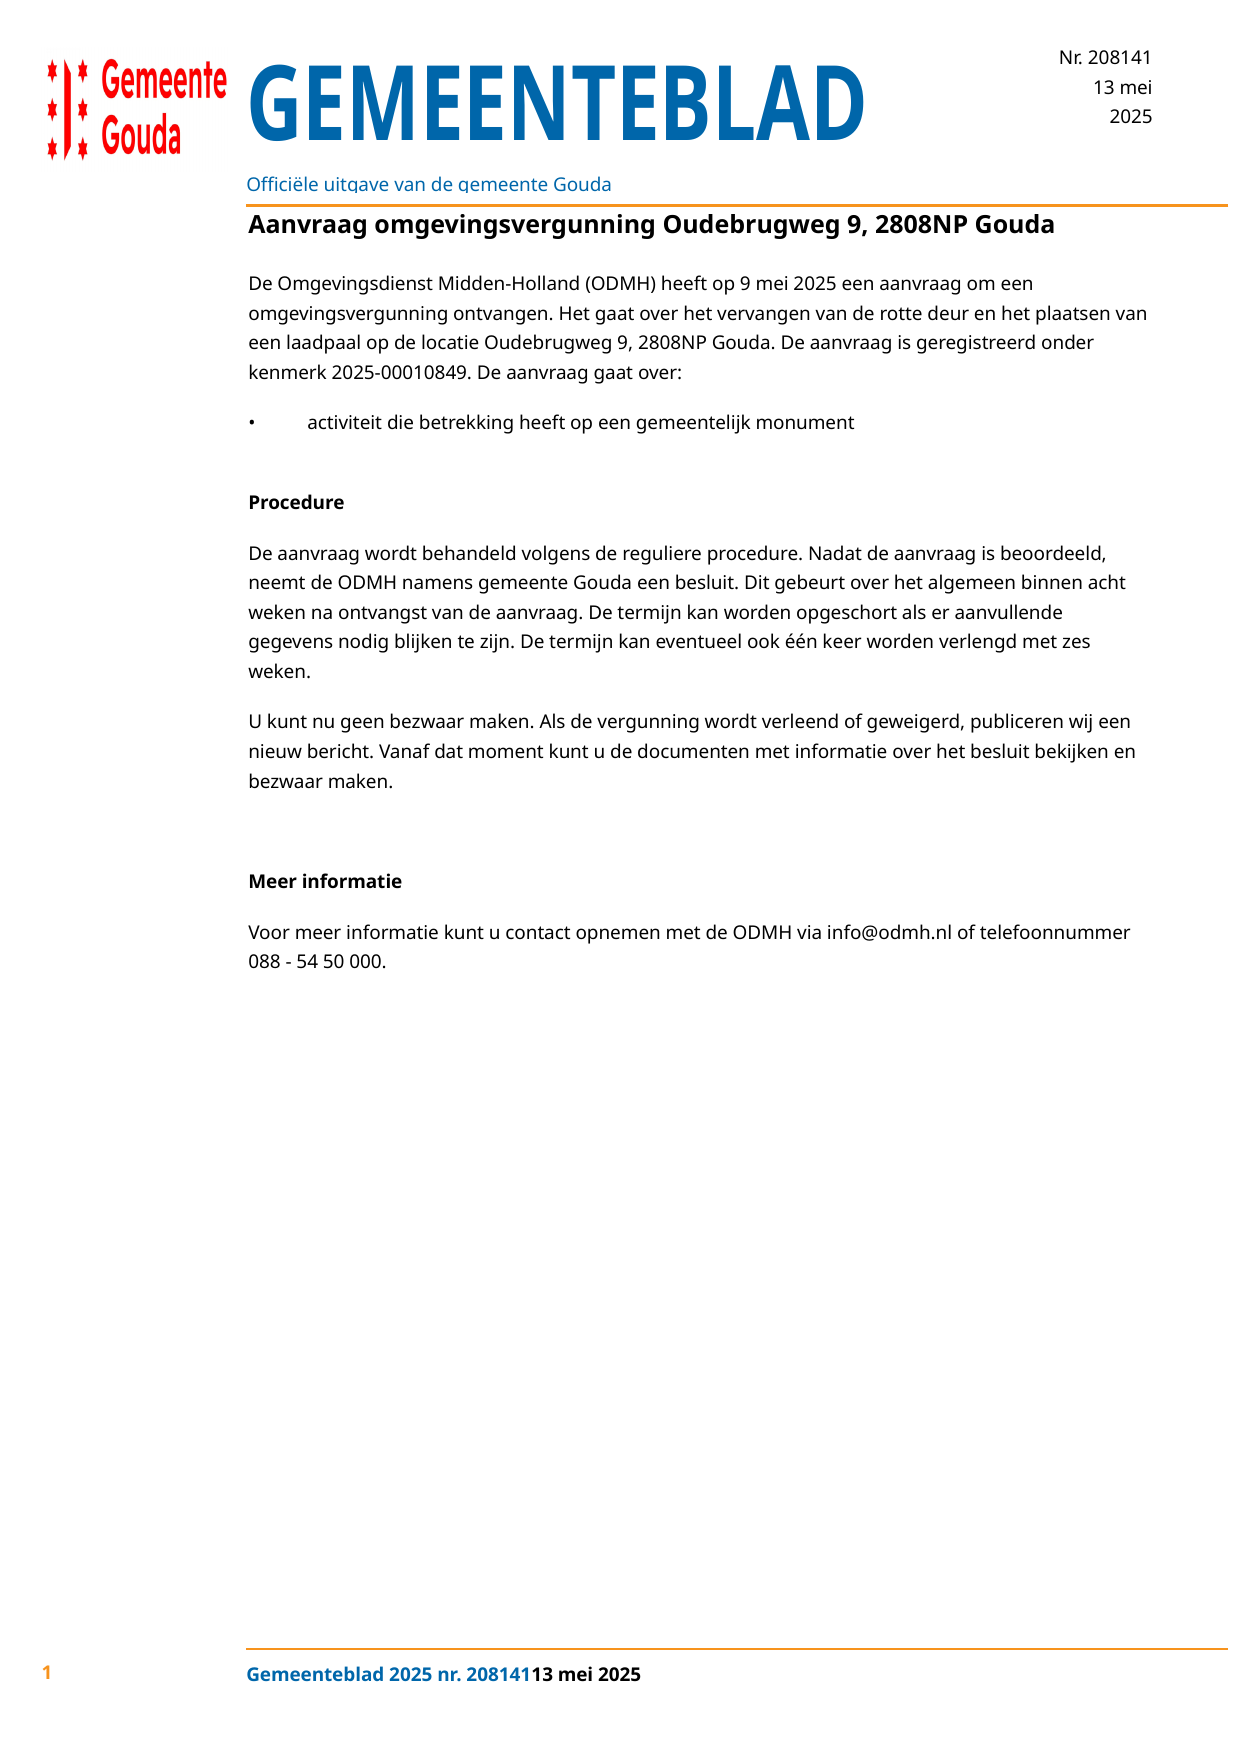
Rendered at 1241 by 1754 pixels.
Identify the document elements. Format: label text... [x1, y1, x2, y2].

text Aanvraag omgevingsvergunning Oudebrugweg 9, 2808NP Gouda [248, 207, 1152, 241]
text De aanvraag wordt behandeld volgens de reguliere procedure. Nadat de aanvraag is beoordeeld, neemt de ODMH namens gemeente Gouda een besluit. Dit gebeurt over het algemeen binnen acht weken na ontvangst van de aanvraag. De termijn kan worden opgeschort als er aanvullende gegevens nodig blijken te zijn. De termijn kan eventueel ook één keer worden verlengd met zes weken. [248, 540, 1152, 684]
text Procedure [248, 489, 1152, 515]
text De Omgevingsdienst Midden-Holland (ODMH) heeft op 9 mei 2025 een aanvraag om een omgevingsvergunning ontvangen. Het gaat over het vervangen van de rotte deur en het plaatsen van een laadpaal op de locatie Oudebrugweg 9, 2808NP Gouda. De aanvraag is geregistreerd onder kenmerk 2025-00010849. De aanvraag gaat over: [248, 270, 1152, 385]
picture [41, 47, 231, 172]
text Meer informatie [248, 869, 1152, 894]
text U kunt nu geen bezwaar maken. Als de vergunning wordt verleend of geweigerd, publiceren wij een nieuw bericht. Vanaf dat moment kunt u de documenten met informatie over het besluit bekijken en bezwaar maken. [248, 709, 1152, 793]
list activiteit die betrekking heeft op een gemeentelijk monument [248, 409, 1152, 435]
text Voor meer informatie kunt u contact opnemen met de ODMH via info@odmh.nl of telefoonnummer 088 - 54 50 000. [248, 919, 1152, 974]
